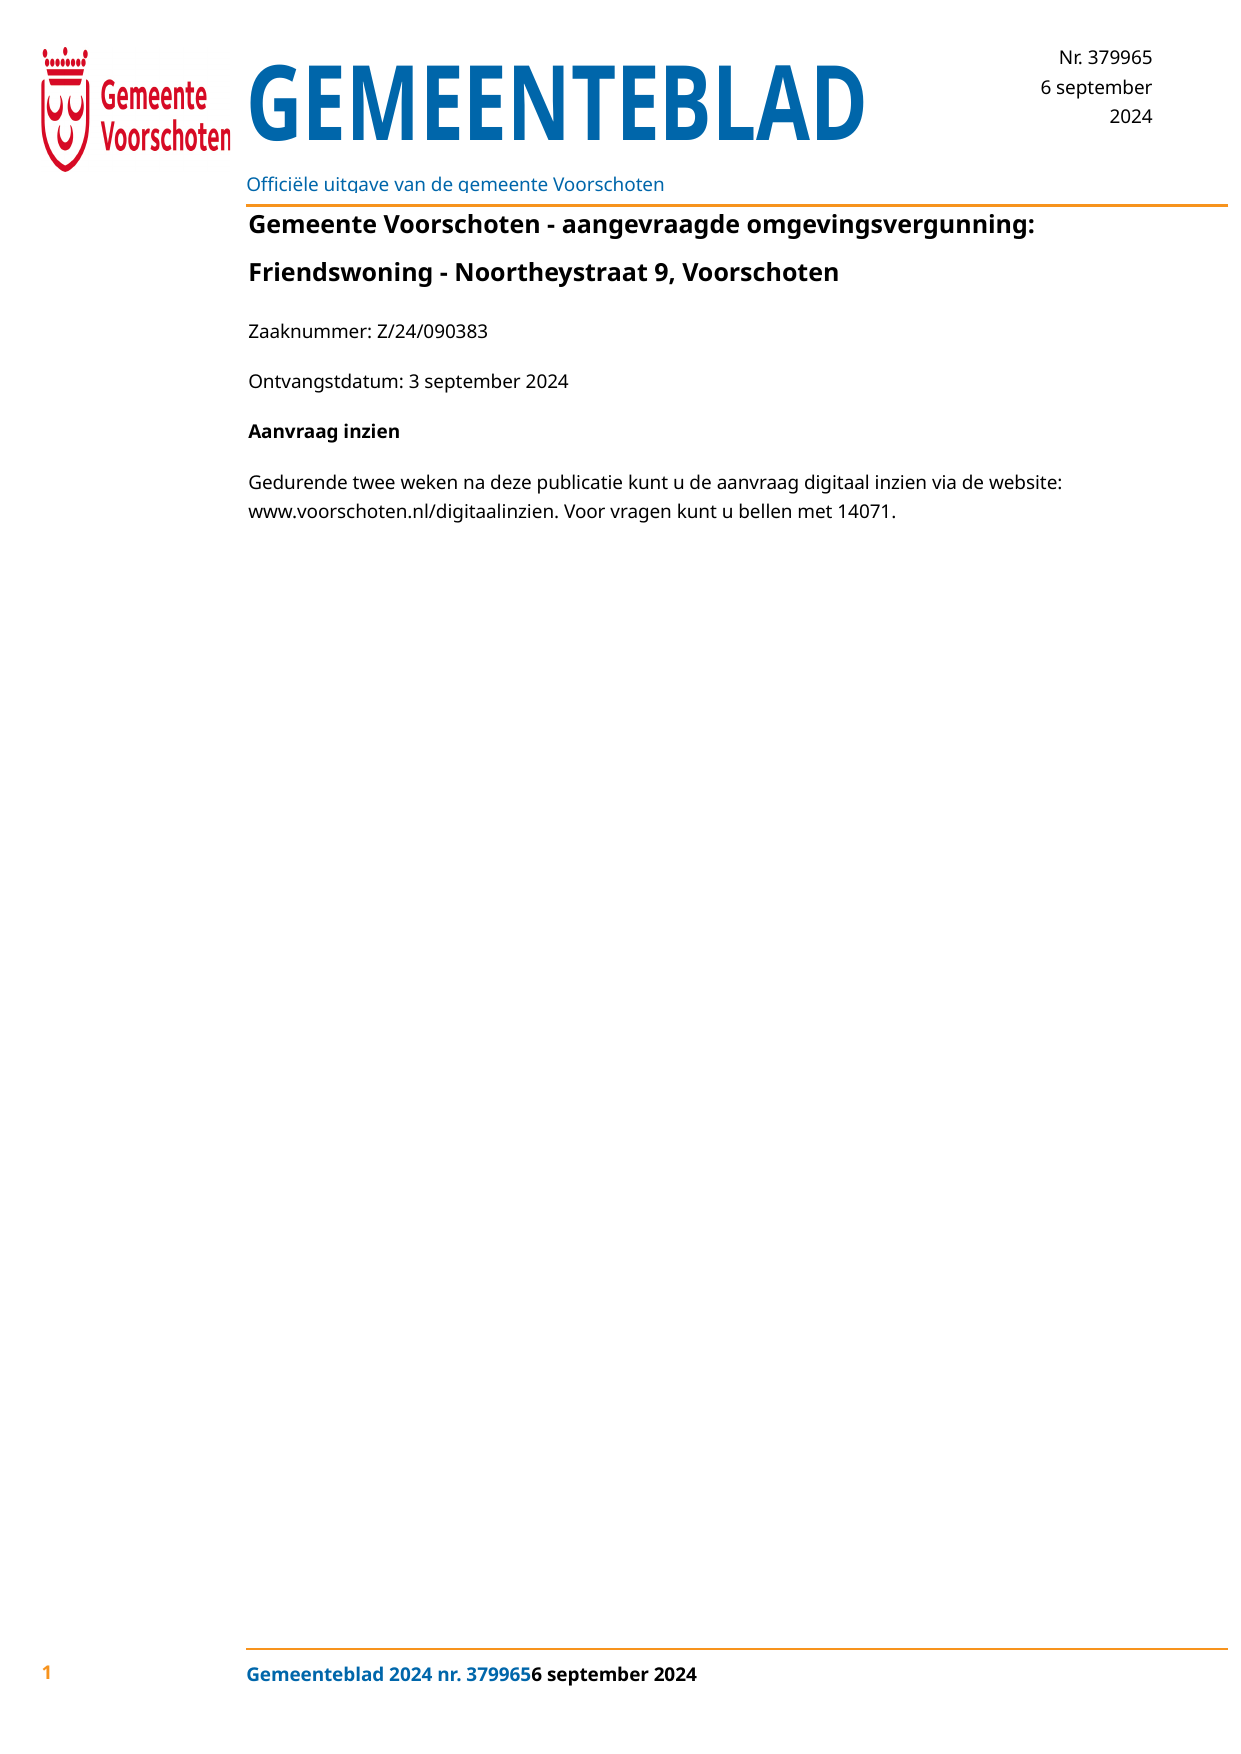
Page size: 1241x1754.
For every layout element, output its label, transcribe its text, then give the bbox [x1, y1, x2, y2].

text Aanvraag inzien [248, 419, 1152, 444]
text Ontvangstdatum: 3 september 2024 [248, 368, 1152, 394]
text Gemeente Voorschoten - aangevraagde omgevingsvergunning: Friendswoning - Noortheystraat 9, Voorschoten [248, 207, 1152, 288]
text Zaaknummer: Z/24/090383 [248, 318, 1152, 344]
picture [41, 47, 231, 172]
text Gedurende twee weken na deze publicatie kunt u de aanvraag digitaal inzien via de website: www.voorschoten.nl/digitaalinzien. Voor vragen kunt u bellen met 14071. [248, 469, 1152, 524]
